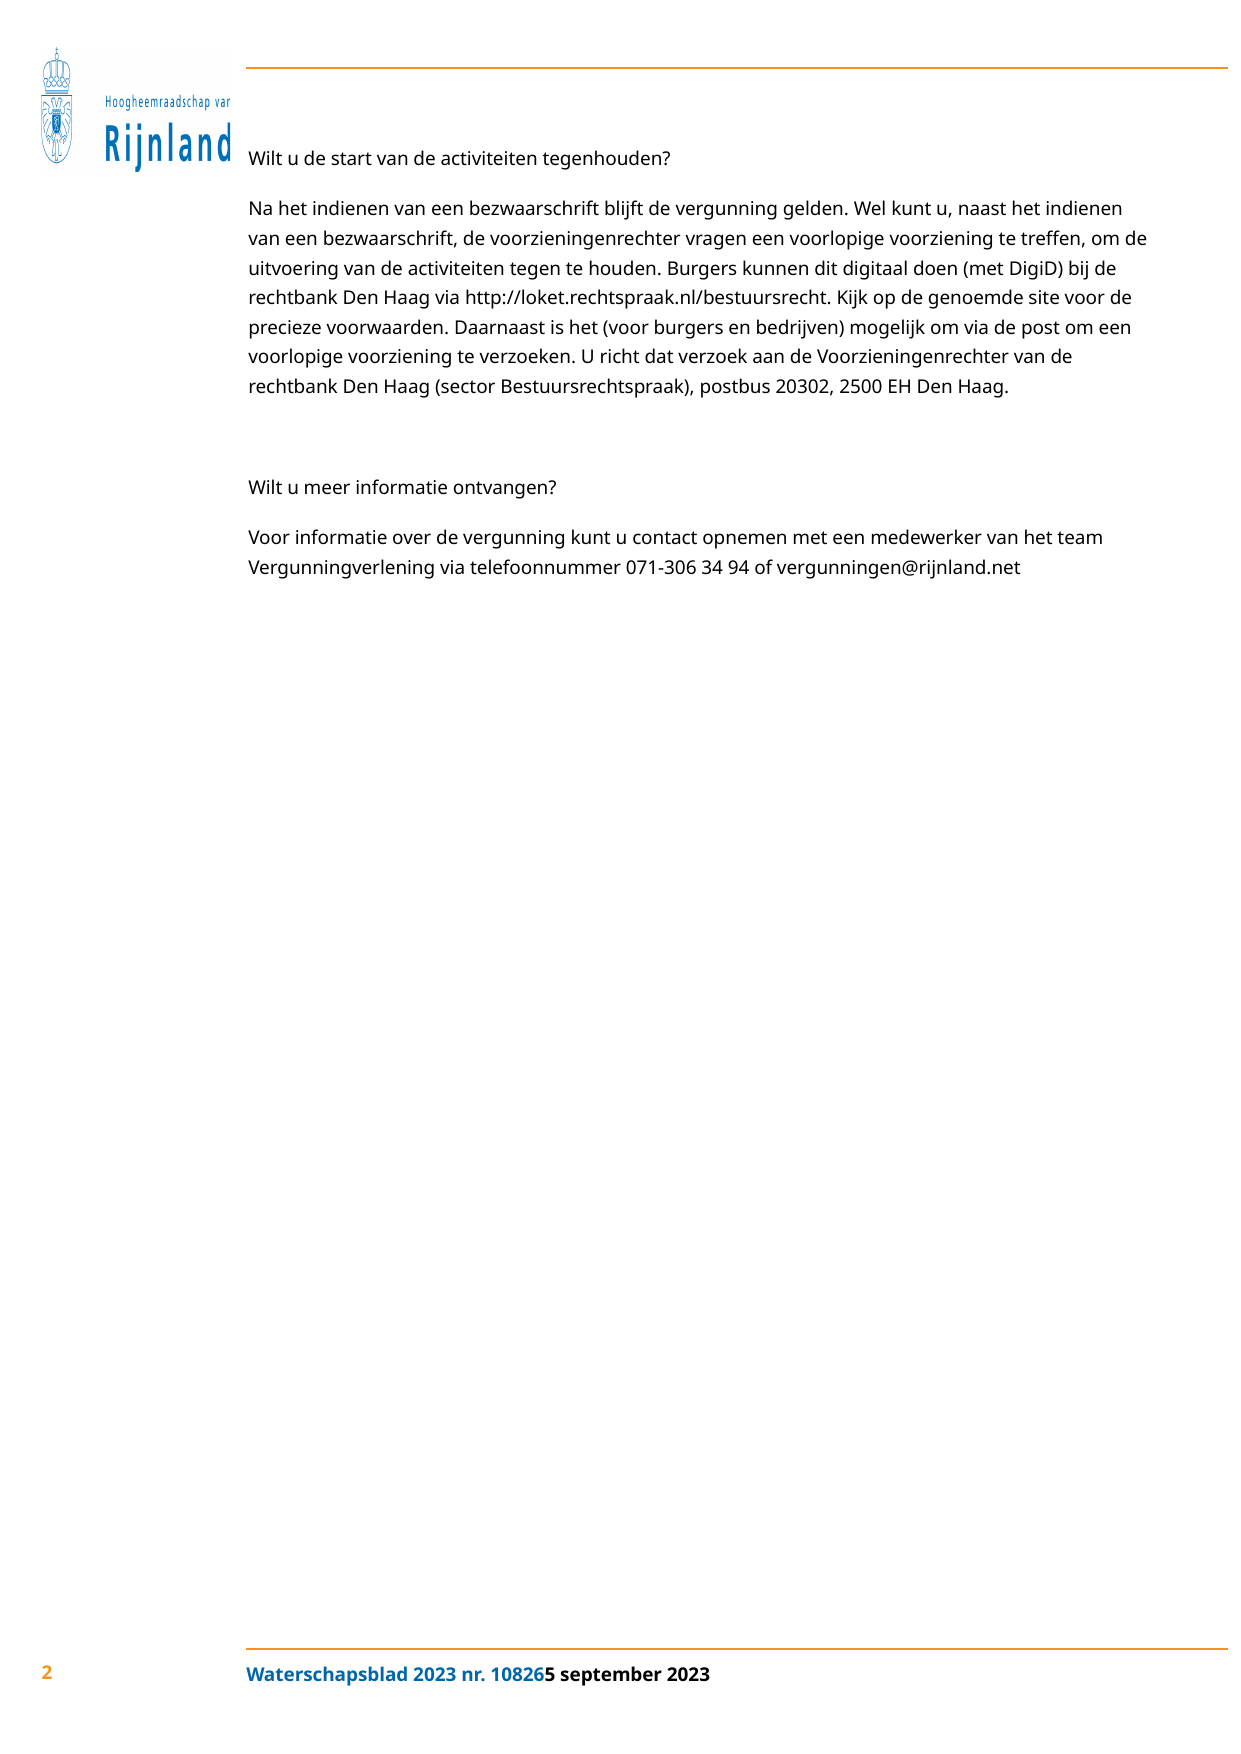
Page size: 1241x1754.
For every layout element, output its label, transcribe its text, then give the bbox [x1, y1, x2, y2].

text Voor informatie over de vergunning kunt u contact opnemen met een medewerker van het team Vergunningverlening via telefoonnummer 071-306 34 94 of vergunningen@rijnland.net [248, 524, 1152, 580]
text Wilt u de start van de activiteiten tegenhouden? [248, 145, 1152, 171]
text Wilt u meer informatie ontvangen? [248, 474, 1152, 500]
text Na het indienen van een bezwaarschrift blijft de vergunning gelden. Wel kunt u, naast het indienen van een bezwaarschrift, de voorzieningenrechter vragen een voorlopige voorziening te treffen, om de uitvoering van de activiteiten tegen te houden. Burgers kunnen dit digitaal doen (met DigiD) bij de rechtbank Den Haag via http://loket.rechtspraak.nl/bestuursrecht. Kijk op de genoemde site voor de precieze voorwaarden. Daarnaast is het (voor burgers en bedrijven) mogelijk om via de post om een voorlopige voorziening te verzoeken. U richt dat verzoek aan de Voorzieningenrechter van de rechtbank Den Haag (sector Bestuursrechtspraak), postbus 20302, 2500 EH Den Haag. [248, 196, 1152, 399]
picture [41, 47, 231, 172]
